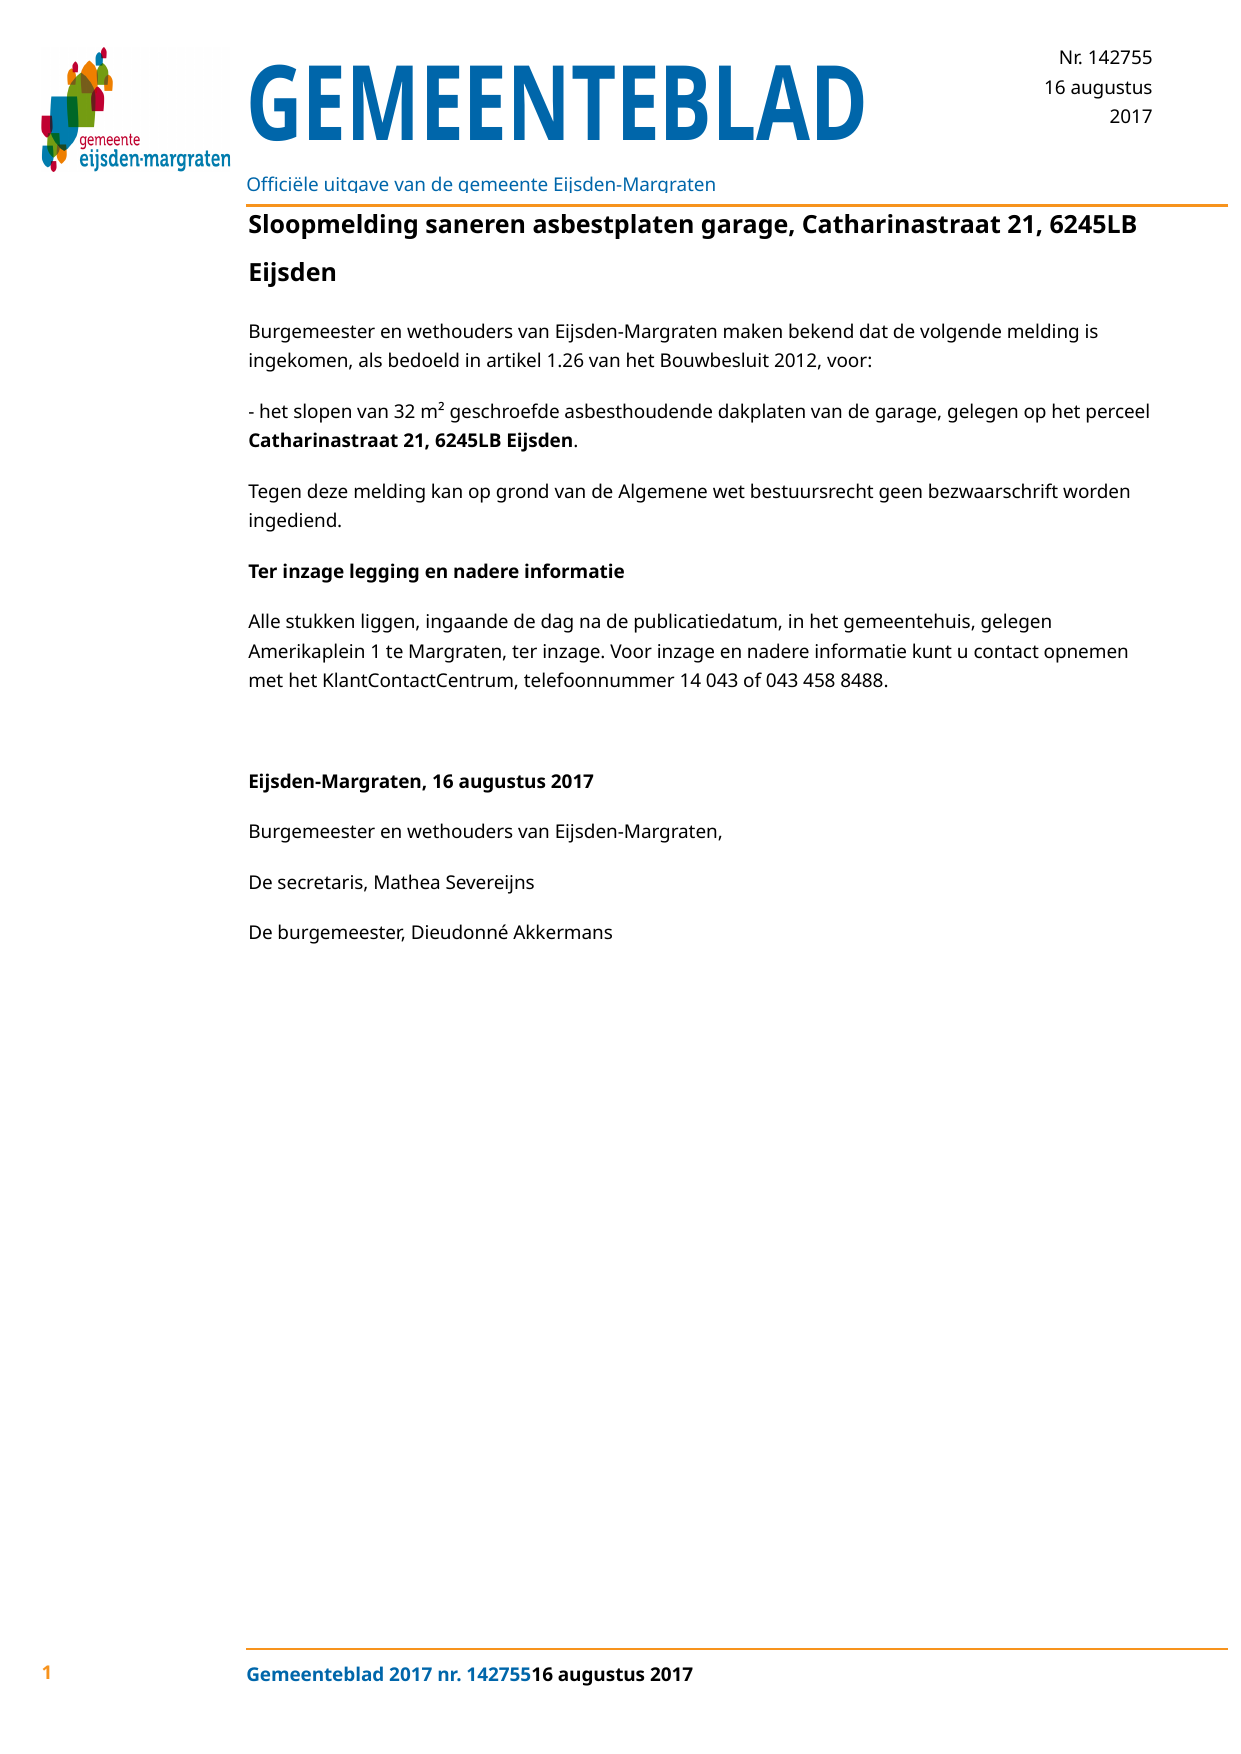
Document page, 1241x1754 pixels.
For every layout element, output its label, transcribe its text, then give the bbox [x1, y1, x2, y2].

text Ter inzage legging en nadere informatie [248, 558, 1152, 584]
text Sloopmelding saneren asbestplaten garage, Catharinastraat 21, 6245LB Eijsden [248, 207, 1152, 288]
text Burgemeester en wethouders van Eijsden-Margraten, [248, 819, 1152, 844]
text Alle stukken liggen, ingaande de dag na de publicatiedatum, in het gemeentehuis, gelegen Amerikaplein 1 te Margraten, ter inzage. Voor inzage en nadere informatie kunt u contact opnemen met het KlantContactCentrum, telefoonnummer 14 043 of 043 458 8488. [248, 608, 1152, 693]
text De burgemeester, Dieudonné Akkermans [248, 919, 1152, 945]
picture [41, 47, 231, 172]
text De secretaris, Mathea Severeijns [248, 869, 1152, 895]
text - het slopen van 32 m² geschroefde asbesthoudende dakplaten van de garage, gelegen op het perceel Catharinastraat 21, 6245LB Eijsden. [248, 398, 1152, 453]
text Burgemeester en wethouders van Eijsden-Margraten maken bekend dat de volgende melding is ingekomen, als bedoeld in artikel 1.26 van het Bouwbesluit 2012, voor: [248, 318, 1152, 373]
text Eijsden-Margraten, 16 augustus 2017 [248, 768, 1152, 794]
text Tegen deze melding kan op grond van de Algemene wet bestuursrecht geen bezwaarschrift worden ingediend. [248, 478, 1152, 533]
